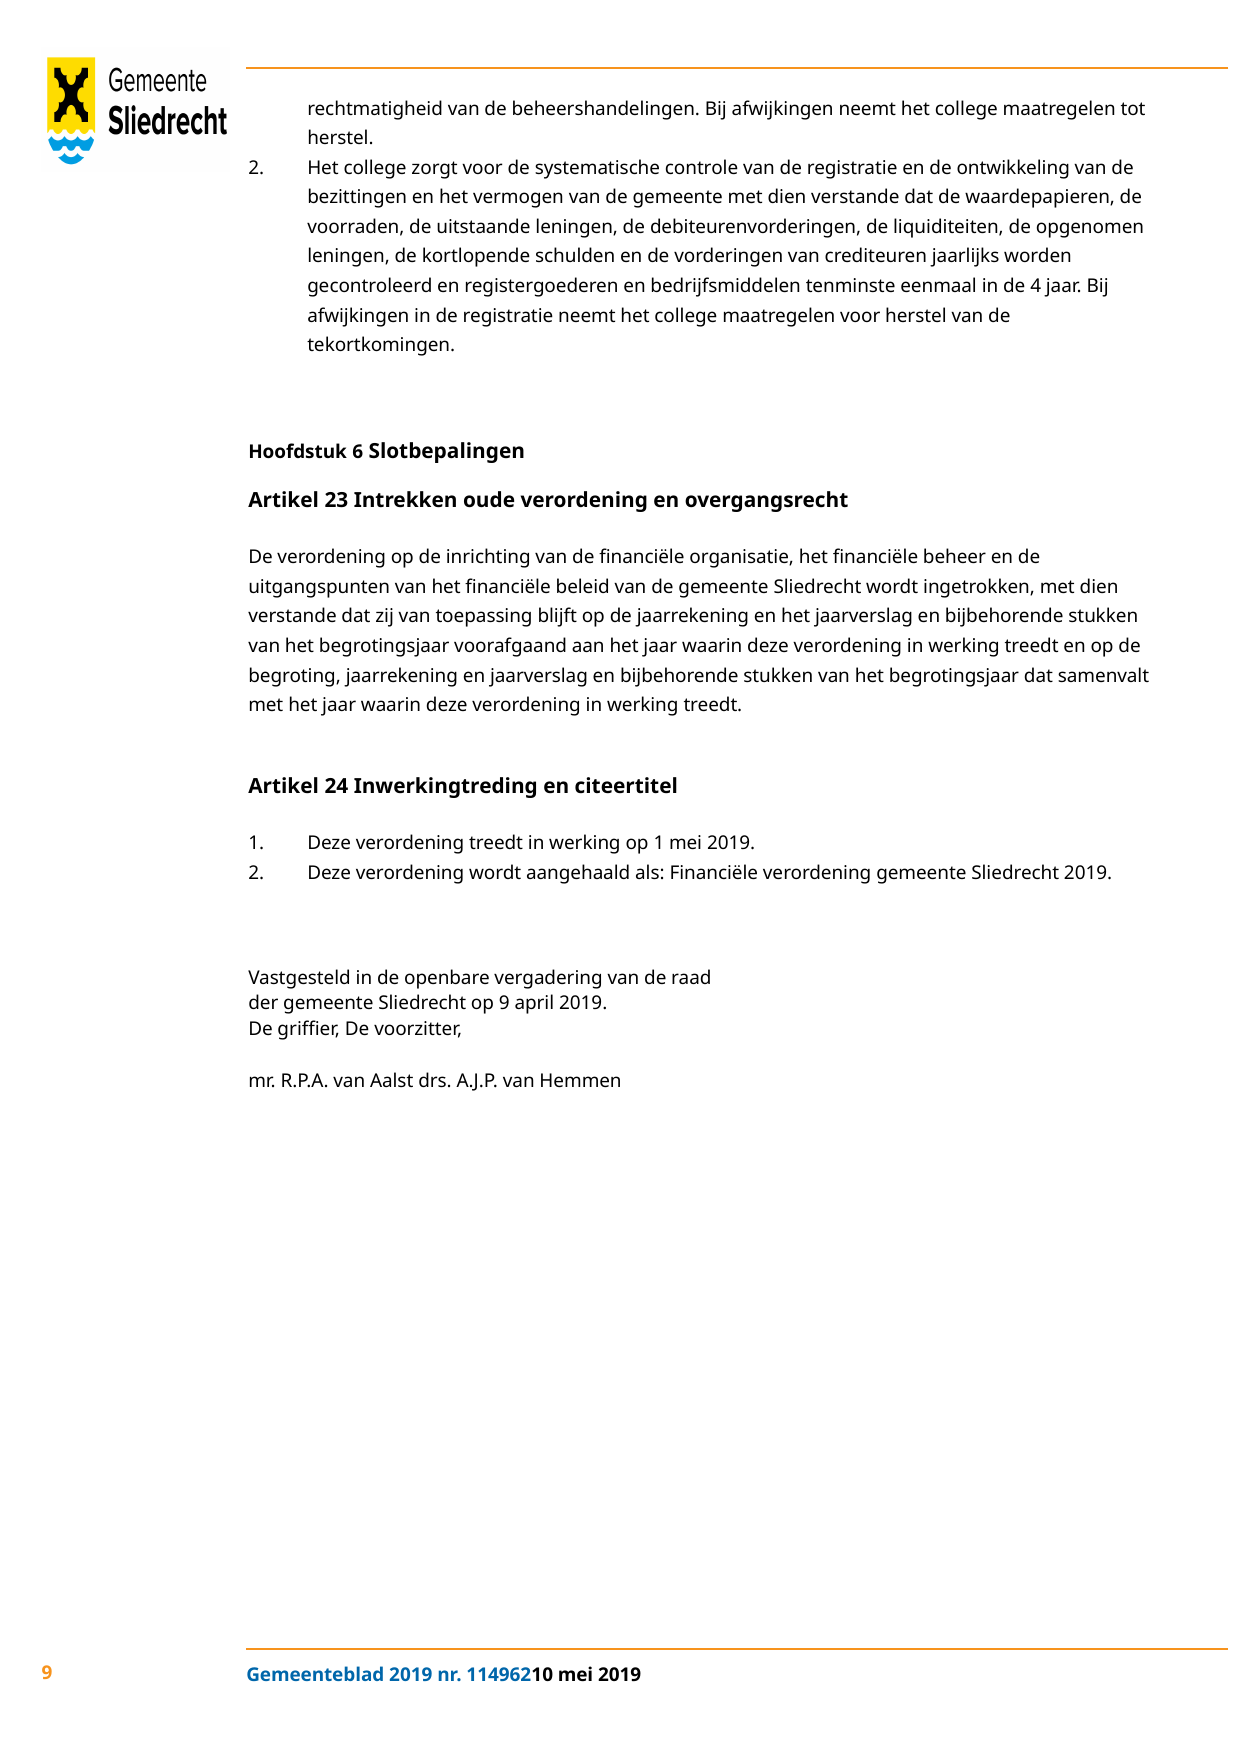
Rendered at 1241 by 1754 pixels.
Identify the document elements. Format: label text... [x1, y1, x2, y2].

text De verordening op de inrichting van de financiële organisatie, het financiële beheer en de uitgangspunten van het financiële beleid van de gemeente Sliedrecht wordt ingetrokken, met dien verstande dat zij van toepassing blijft op de jaarrekening en het jaarverslag en bijbehorende stukken van het begrotingsjaar voorafgaand aan het jaar waarin deze verordening in werking treedt en op de begroting, jaarrekening en jaarverslag en bijbehorende stukken van het begrotingsjaar dat samenvalt met het jaar waarin deze verordening in werking treedt. [248, 543, 1152, 717]
text mr. R.P.A. van Aalst drs. A.J.P. van Hemmen [248, 1067, 1152, 1092]
list rechtmatigheid van de beheershandelingen. Bij afwijkingen neemt het college maatregelen tot herstel. [248, 95, 1152, 150]
text Hoofdstuk 6 Slotbepalingen [248, 436, 1152, 465]
list Deze verordening treedt in werking op 1 mei 2019. [248, 829, 1152, 855]
text Vastgesteld in de openbare vergadering van de raad [248, 964, 1152, 989]
text De griffier, De voorzitter, [248, 1015, 1152, 1041]
list Het college zorgt voor de systematische controle van de registratie en de ontwikkeling van de bezittingen en het vermogen van de gemeente met dien verstande dat de waardepapieren, de voorraden, de uitstaande leningen, de debiteurenvorderingen, de liquiditeiten, de opgenomen leningen, de kortlopende schulden en de vorderingen van crediteuren jaarlijks worden gecontroleerd en registergoederen en bedrijfsmiddelen tenminste eenmaal in de 4 jaar. Bij afwijkingen in de registratie neemt het college maatregelen voor herstel van de tekortkomingen. [248, 154, 1152, 357]
picture [41, 47, 231, 172]
text Artikel 23 Intrekken oude verordening en overgangsrecht [248, 486, 1152, 514]
text der gemeente Sliedrecht op 9 april 2019. [248, 989, 1152, 1015]
list Deze verordening wordt aangehaald als: Financiële verordening gemeente Sliedrecht 2019. [248, 859, 1152, 885]
text Artikel 24 Inwerkingtreding en citeertitel [248, 771, 1152, 800]
